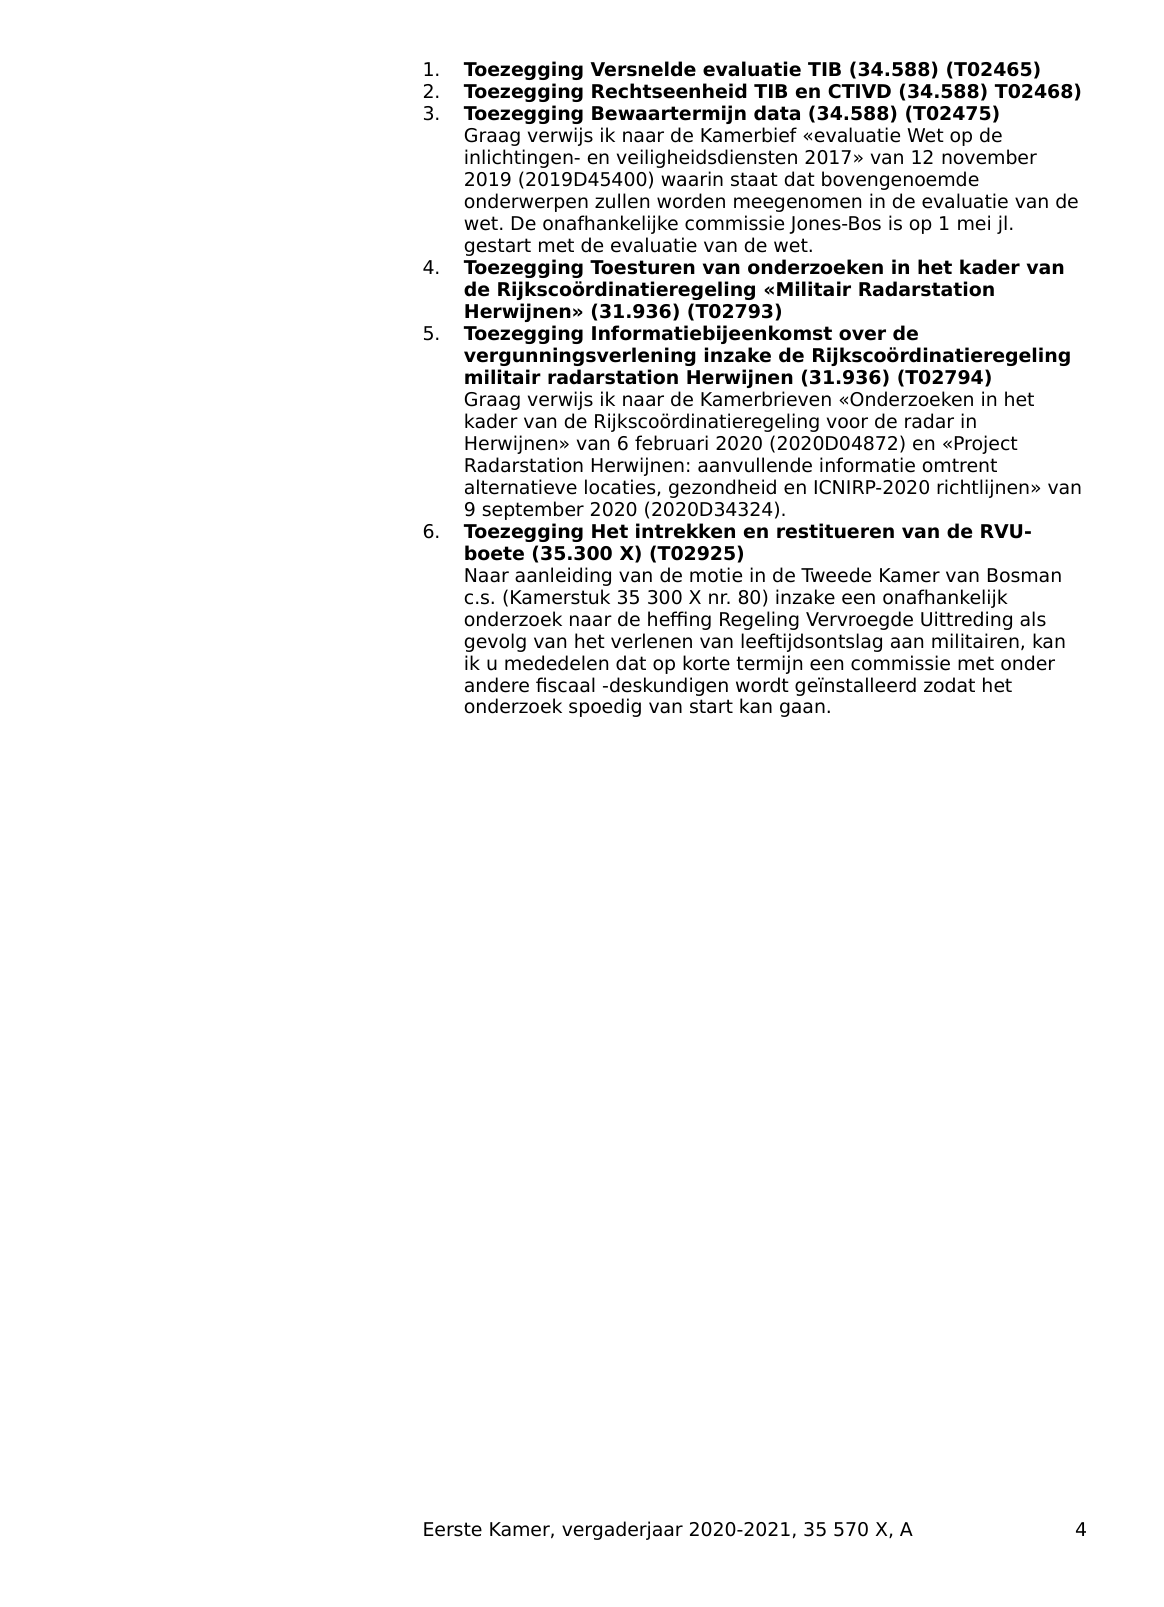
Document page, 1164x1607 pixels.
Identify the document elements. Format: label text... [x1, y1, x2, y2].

text 5. Toezegging Informatiebijeenkomst over de vergunningsverlening inzake de Rijkscoördinatieregeling militair radarstation Herwijnen (31.936) (T02794) [422, 323, 1087, 389]
text 3. Toezegging Bewaartermijn data (34.588) (T02475) [422, 103, 1087, 125]
text 2. Toezegging Rechtseenheid TIB en CTIVD (34.588) T02468) [422, 81, 1087, 103]
text 4. Toezegging Toesturen van onderzoeken in het kader van de Rijkscoördinatieregeling «Militair Radarstation Herwijnen» (31.936) (T02793) [422, 257, 1087, 323]
text Graag verwijs ik naar de Kamerbrieven «Onderzoeken in het kader van de Rijkscoördinatieregeling voor de radar in Herwijnen» van 6 februari 2020 (2020D04872) en «Project Radarstation Herwijnen: aanvullende informatie omtrent alternatieve locaties, gezondheid en ICNIRP-2020 richtlijnen» van 9 september 2020 (2020D34324). [464, 389, 1087, 521]
text 6. Toezegging Het intrekken en restitueren van de RVU-boete (35.300 X) (T02925) [422, 521, 1087, 564]
text 1. Toezegging Versnelde evaluatie TIB (34.588) (T02465) [422, 59, 1087, 81]
text Graag verwijs ik naar de Kamerbief «evaluatie Wet op de inlichtingen- en veiligheidsdiensten 2017» van 12 november 2019 (2019D45400) waarin staat dat bovengenoemde onderwerpen zullen worden meegenomen in de evaluatie van de wet. De onafhankelijke commissie Jones-Bos is op 1 mei jl. gestart met de evaluatie van de wet. [464, 125, 1087, 257]
text Naar aanleiding van de motie in de Tweede Kamer van Bosman c.s. (Kamerstuk 35 300 X nr. 80) inzake een onafhankelijk onderzoek naar de heffing Regeling Vervroegde Uittreding als gevolg van het verlenen van leeftijdsontslag aan militairen, kan ik u mededelen dat op korte termijn een commissie met onder andere fiscaal -deskundigen wordt geïnstalleerd zodat het onderzoek spoedig van start kan gaan. [464, 564, 1087, 718]
